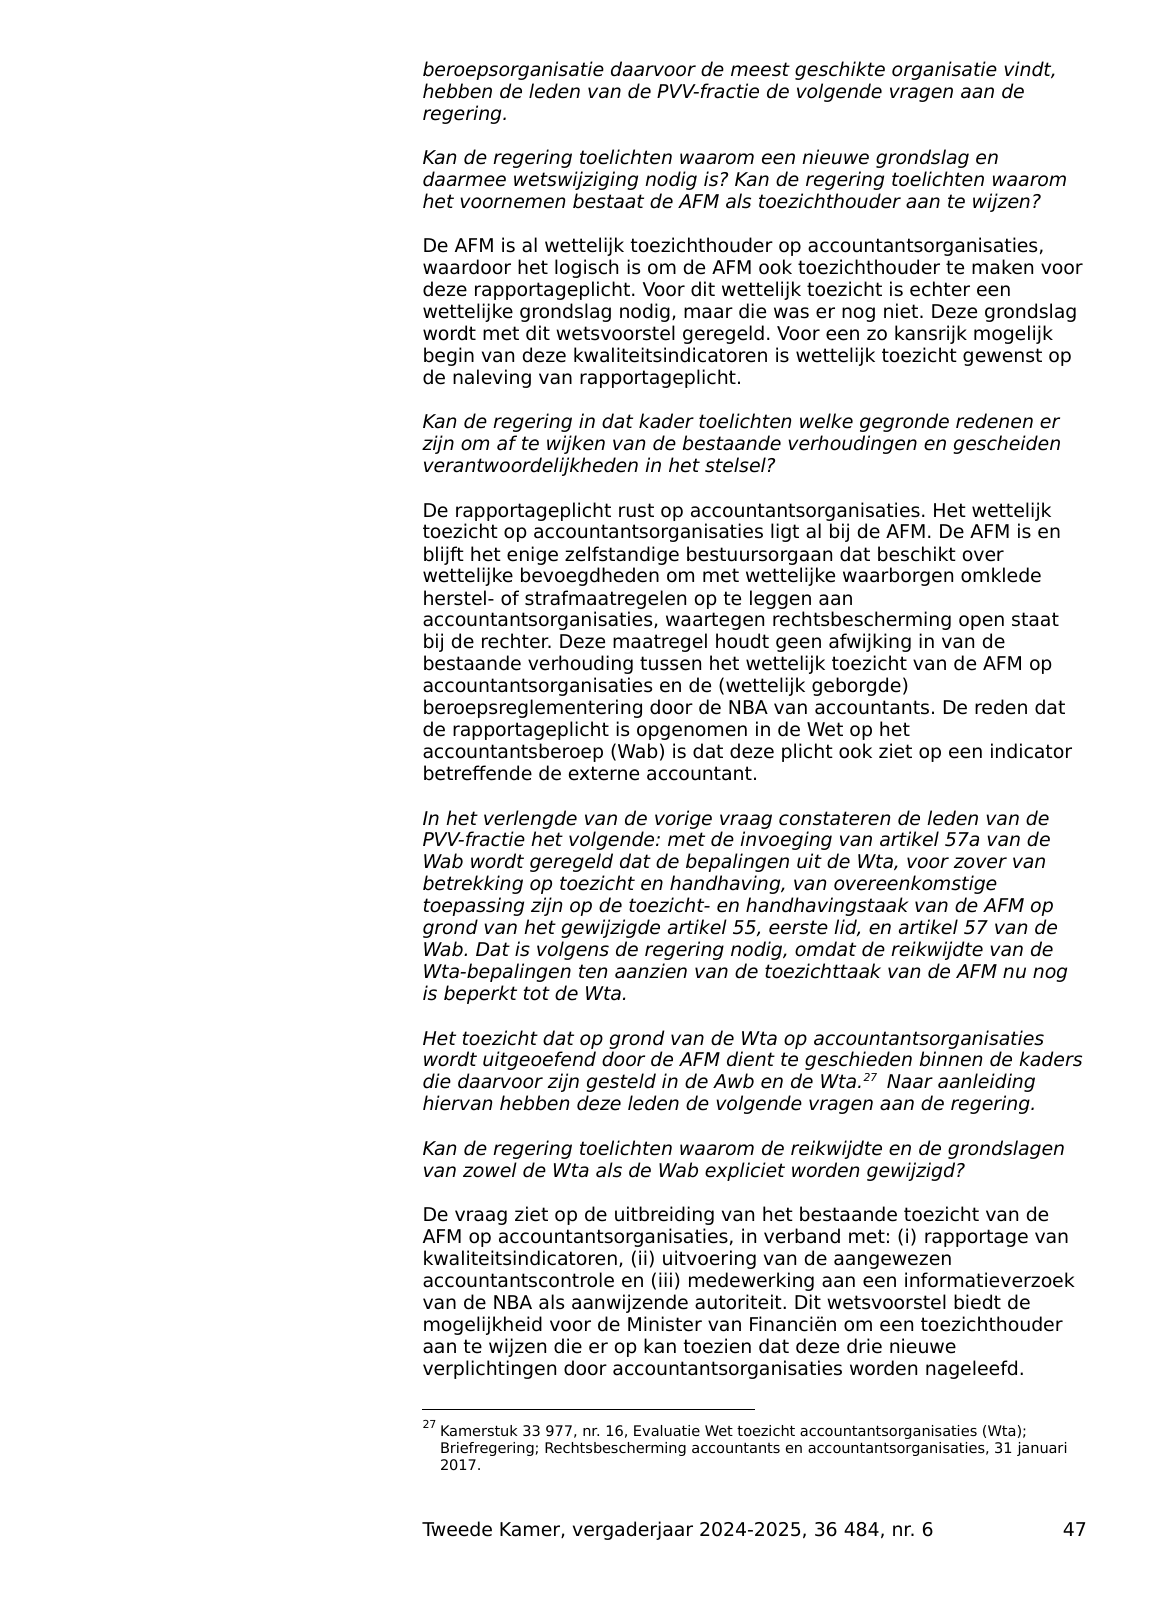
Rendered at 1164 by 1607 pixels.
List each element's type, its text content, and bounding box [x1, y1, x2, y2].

text In het verlengde van de vorige vraag constateren de leden van de PVV-fractie het volgende: met de invoeging van artikel 57a van de Wab wordt geregeld dat de bepalingen uit de Wta, voor zover van betrekking op toezicht en handhaving, van overeenkomstige toepassing zijn op de toezicht- en handhavingstaak van de AFM op grond van het gewijzigde artikel 55, eerste lid, en artikel 57 van de Wab. Dat is volgens de regering nodig, omdat de reikwijdte van de Wta-bepalingen ten aanzien van de toezichttaak van de AFM nu nog is beperkt tot de Wta. [422, 807, 1087, 1005]
text Kan de regering toelichten waarom de reikwijdte en de grondslagen van zowel de Wta als de Wab expliciet worden gewijzigd? [422, 1137, 1087, 1181]
text De AFM is al wettelijk toezichthouder op accountantsorganisaties, waardoor het logisch is om de AFM ook toezichthouder te maken voor deze rapportageplicht. Voor dit wettelijk toezicht is echter een wettelijke grondslag nodig, maar die was er nog niet. Deze grondslag wordt met dit wetsvoorstel geregeld. Voor een zo kansrijk mogelijk begin van deze kwaliteitsindicatoren is wettelijk toezicht gewenst op de naleving van rapportageplicht. [422, 235, 1087, 389]
text Het toezicht dat op grond van de Wta op accountantsorganisaties wordt uitgeoefend door de AFM dient te geschieden binnen de kaders die daarvoor zijn gesteld in de Awb en de Wta. Naar aanleiding hiervan hebben deze leden de volgende vragen aan de regering. [422, 1027, 1087, 1115]
text beroepsorganisatie daarvoor de meest geschikte organisatie vindt, hebben de leden van de PVV-fractie de volgende vragen aan de regering. [422, 59, 1087, 125]
text Kan de regering toelichten waarom een nieuwe grondslag en daarmee wetswijziging nodig is? Kan de regering toelichten waarom het voornemen bestaat de AFM als toezichthouder aan te wijzen? [422, 147, 1087, 213]
text Kamerstuk 33 977, nr. 16, Evaluatie Wet toezicht accountantsorganisaties (Wta); Briefregering; Rechtsbescherming accountants en accountantsorganisaties, 31 januari 2017. [422, 1418, 1087, 1474]
text Kan de regering in dat kader toelichten welke gegronde redenen er zijn om af te wijken van de bestaande verhoudingen en gescheiden verantwoordelijkheden in het stelsel? [422, 411, 1087, 477]
text De rapportageplicht rust op accountantsorganisaties. Het wettelijk toezicht op accountantsorganisaties ligt al bij de AFM. De AFM is en blijft het enige zelfstandige bestuursorgaan dat beschikt over wettelijke bevoegdheden om met wettelijke waarborgen omklede herstel- of strafmaatregelen op te leggen aan accountantsorganisaties, waartegen rechtsbescherming open staat bij de rechter. Deze maatregel houdt geen afwijking in van de bestaande verhouding tussen het wettelijk toezicht van de AFM op accountantsorganisaties en de (wettelijk geborgde) beroepsreglementering door de NBA van accountants. De reden dat de rapportageplicht is opgenomen in de Wet op het accountantsberoep (Wab) is dat deze plicht ook ziet op een indicator betreffende de externe accountant. [422, 499, 1087, 785]
text De vraag ziet op de uitbreiding van het bestaande toezicht van de AFM op accountantsorganisaties, in verband met: (i) rapportage van kwaliteitsindicatoren, (ii) uitvoering van de aangewezen accountantscontrole en (iii) medewerking aan een informatieverzoek van de NBA als aanwijzende autoriteit. Dit wetsvoorstel biedt de mogelijkheid voor de Minister van Financiën om een toezichthouder aan te wijzen die er op kan toezien dat deze drie nieuwe verplichtingen door accountantsorganisaties worden nageleefd. [422, 1204, 1087, 1379]
